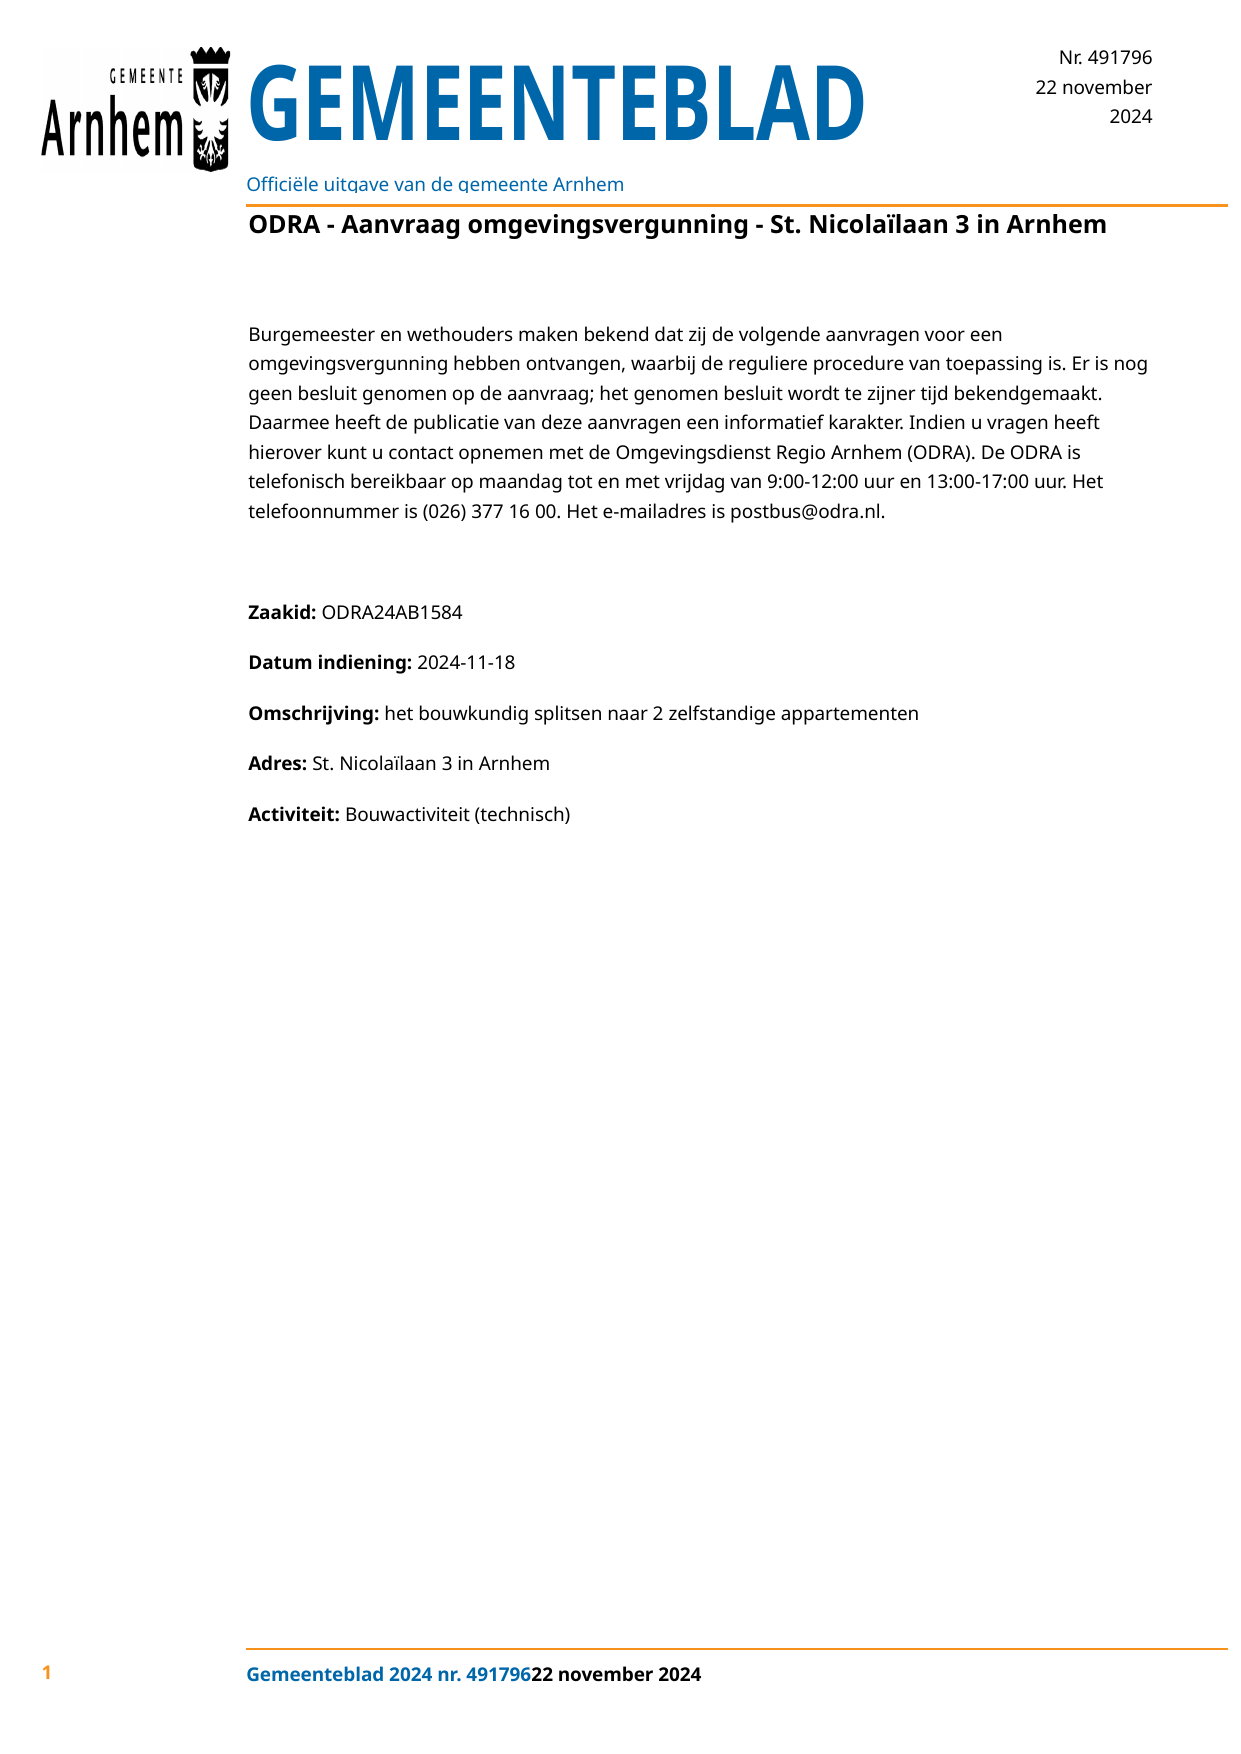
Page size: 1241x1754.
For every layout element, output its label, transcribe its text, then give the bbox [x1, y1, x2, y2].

text ODRA - Aanvraag omgevingsvergunning - St. Nicolaïlaan 3 in Arnhem [248, 207, 1152, 241]
text Adres: St. Nicolaïlaan 3 in Arnhem [248, 750, 1152, 776]
text Zaakid: ODRA24AB1584 [248, 599, 1152, 625]
picture [41, 47, 231, 172]
text Omschrijving: het bouwkundig splitsen naar 2 zelfstandige appartementen [248, 700, 1152, 726]
text Burgemeester en wethouders maken bekend dat zij de volgende aanvragen voor een omgevingsvergunning hebben ontvangen, waarbij de reguliere procedure van toepassing is. Er is nog geen besluit genomen op de aanvraag; het genomen besluit wordt te zijner tijd bekendgemaakt. Daarmee heeft de publicatie van deze aanvragen een informatief karakter. Indien u vragen heeft hierover kunt u contact opnemen met de Omgevingsdienst Regio Arnhem (ODRA). De ODRA is telefonisch bereikbaar op maandag tot en met vrijdag van 9:00-12:00 uur en 13:00-17:00 uur. Het telefoonnummer is (026) 377 16 00. Het e-mailadres is postbus@odra.nl. [248, 321, 1152, 524]
text Datum indiening: 2024-11-18 [248, 649, 1152, 675]
text Activiteit: Bouwactiviteit (technisch) [248, 801, 1152, 826]
